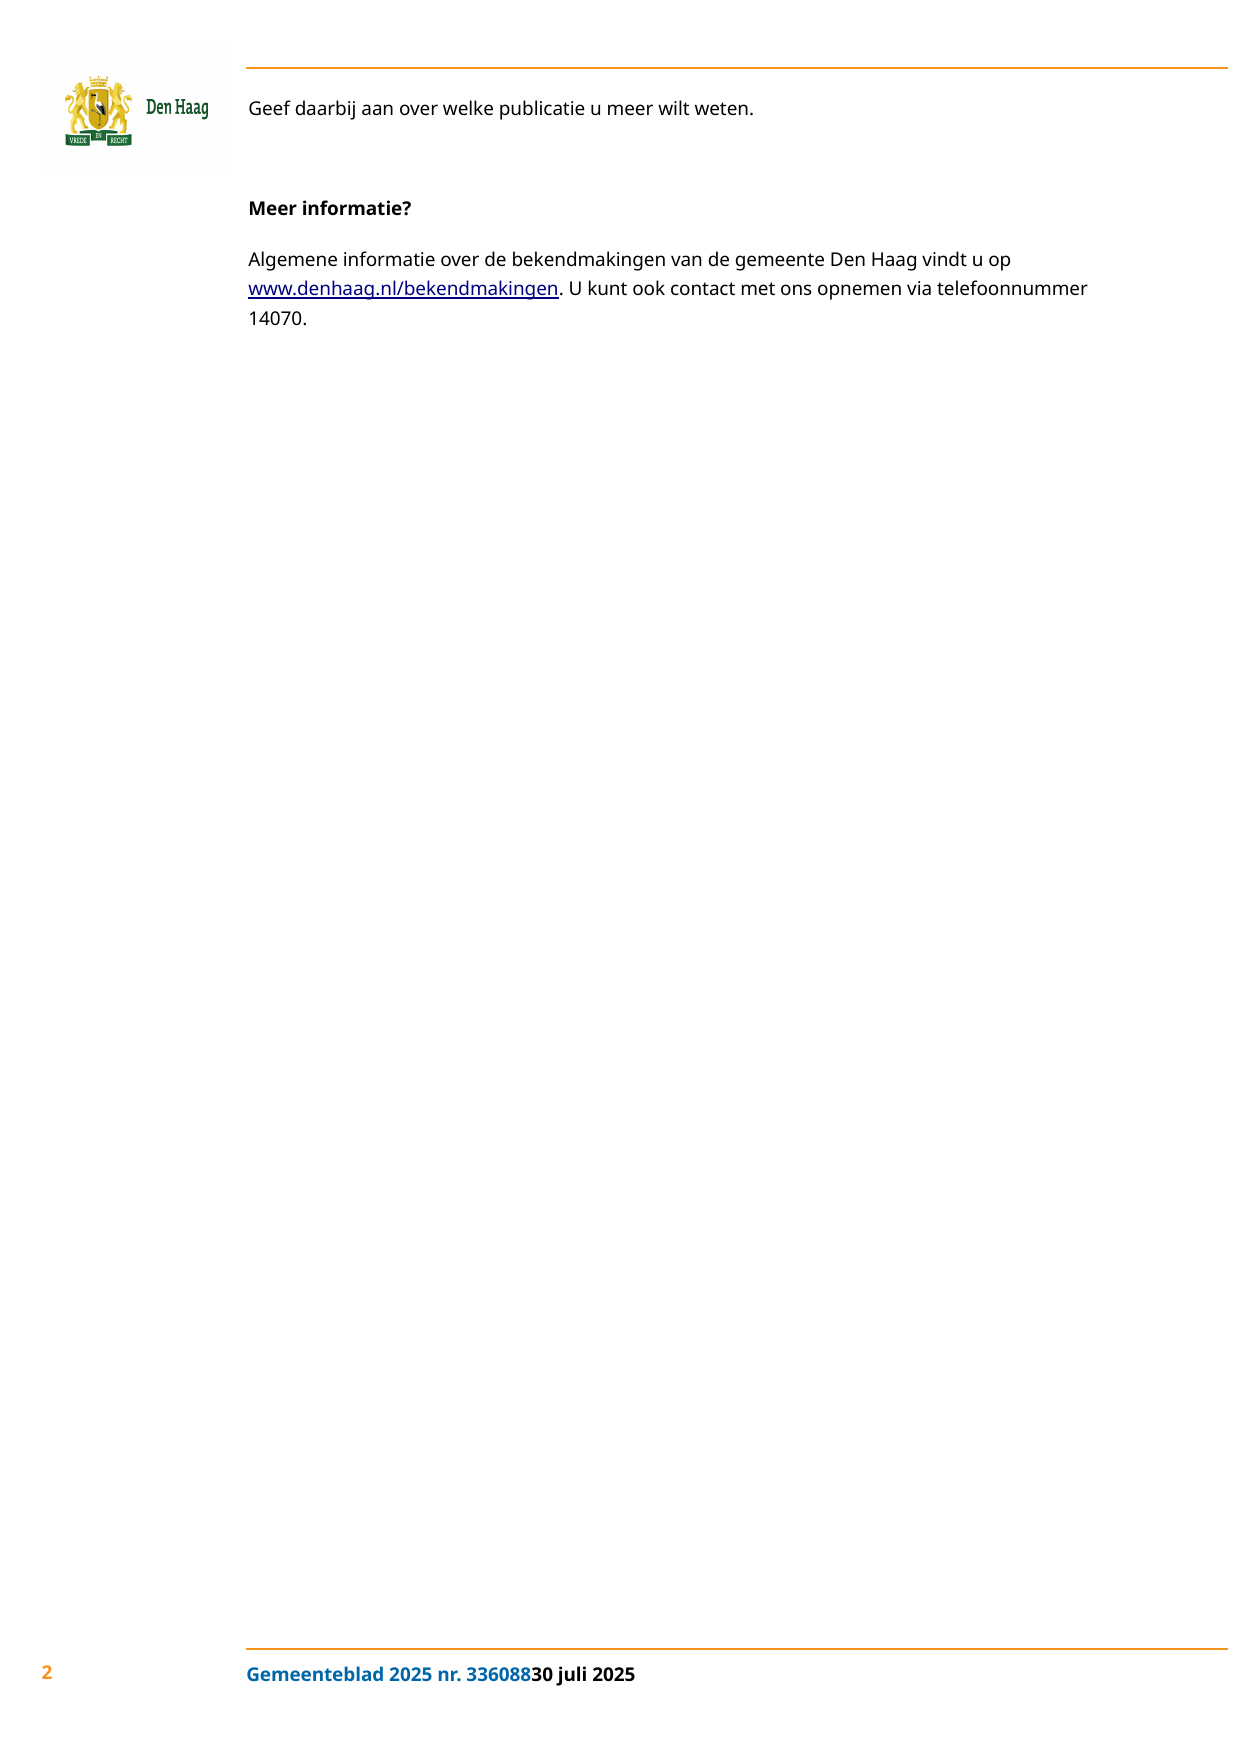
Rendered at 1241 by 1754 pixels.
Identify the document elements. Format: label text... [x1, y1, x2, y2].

picture [41, 47, 231, 172]
text Meer informatie? [248, 196, 1152, 221]
text Algemene informatie over de bekendmakingen van de gemeente Den Haag vindt u op www.denhaag.nl/bekendmakingen. U kunt ook contact met ons opnemen via telefoonnummer 14070. [248, 246, 1152, 331]
text Geef daarbij aan over welke publicatie u meer wilt weten. [248, 95, 1152, 121]
